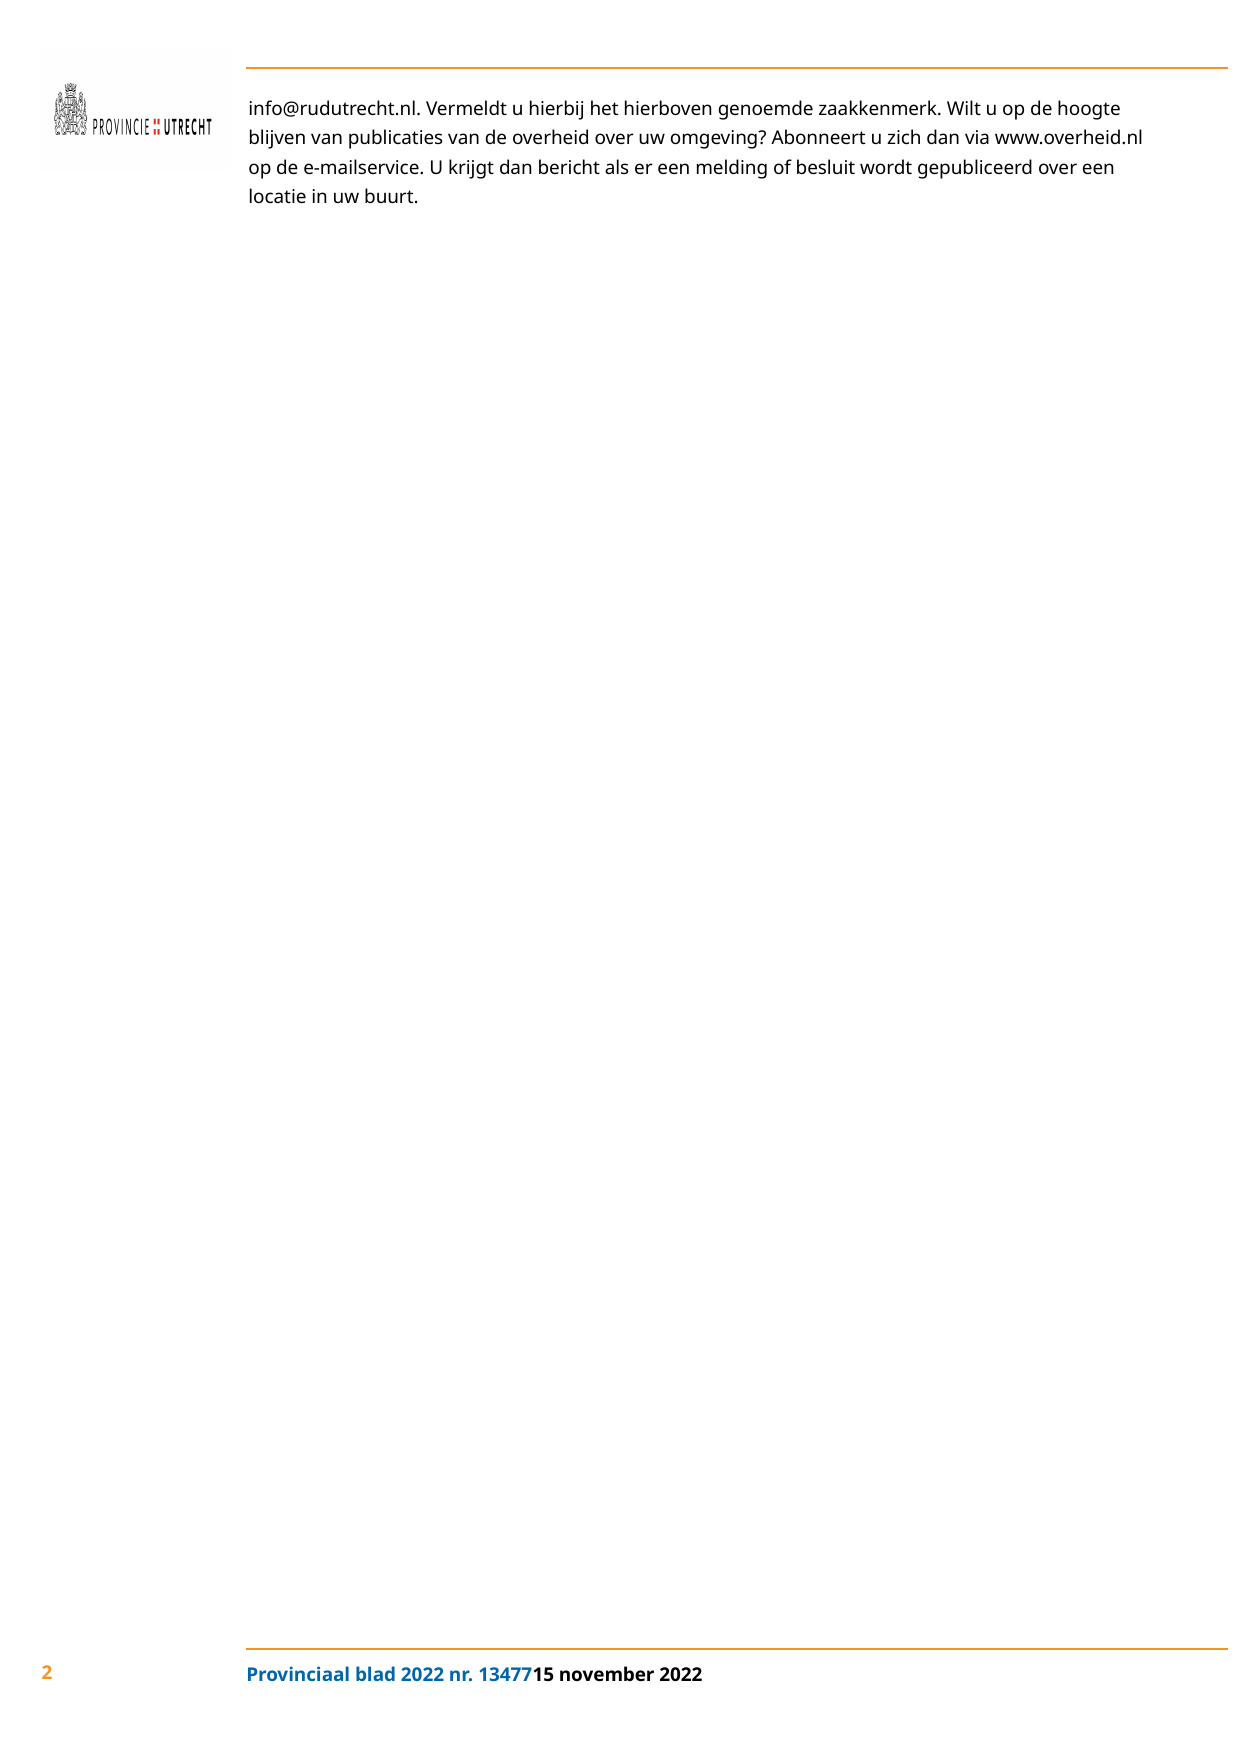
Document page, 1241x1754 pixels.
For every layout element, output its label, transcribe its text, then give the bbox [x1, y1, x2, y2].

text info@rudutrecht.nl. Vermeldt u hierbij het hierboven genoemde zaakkenmerk. Wilt u op de hoogte blijven van publicaties van de overheid over uw omgeving? Abonneert u zich dan via www.overheid.nl op de e-mailservice. U krijgt dan bericht als er een melding of besluit wordt gepubliceerd over een locatie in uw buurt. [248, 95, 1152, 209]
picture [41, 47, 231, 172]
